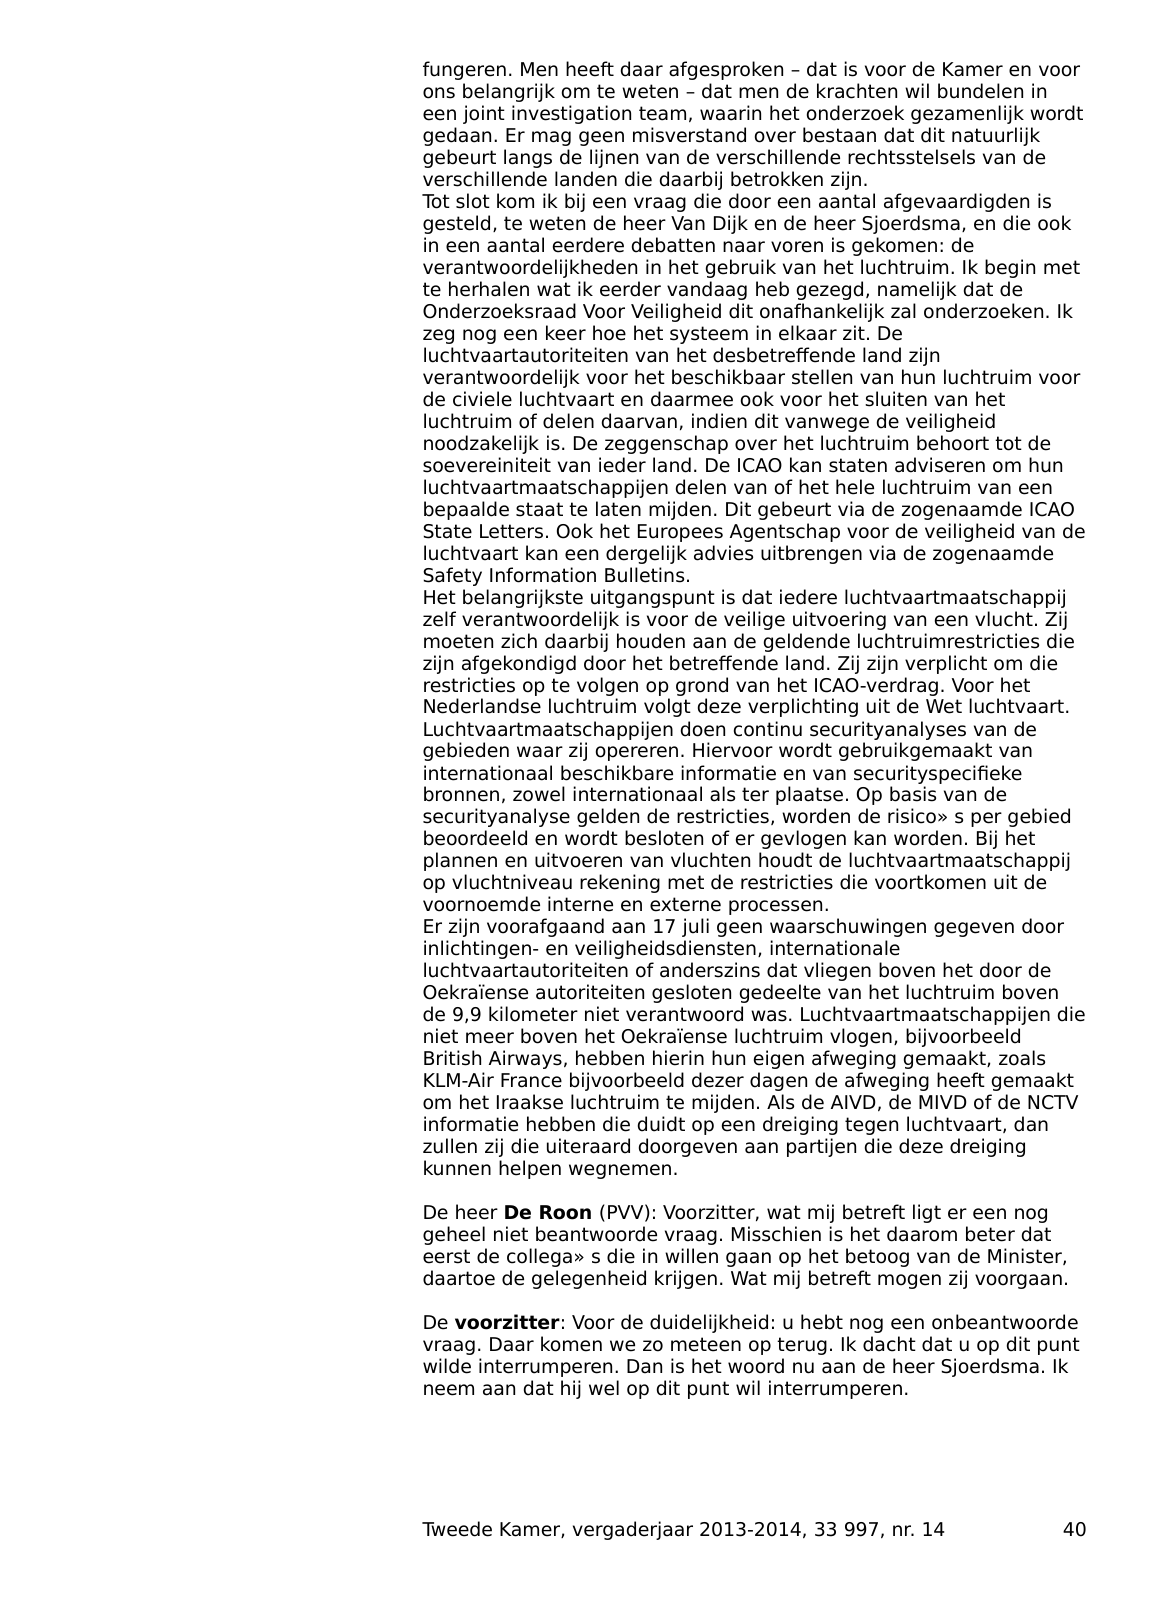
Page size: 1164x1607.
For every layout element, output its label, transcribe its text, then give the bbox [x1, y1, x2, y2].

text Luchtvaartmaatschappijen doen continu securityanalyses van de gebieden waar zij opereren. Hiervoor wordt gebruikgemaakt van internationaal beschikbare informatie en van securityspecifieke bronnen, zowel internationaal als ter plaatse. Op basis van de securityanalyse gelden de restricties, worden de risico» s per gebied beoordeeld en wordt besloten of er gevlogen kan worden. Bij het plannen en uitvoeren van vluchten houdt de luchtvaartmaatschappij op vluchtniveau rekening met de restricties die voortkomen uit de voornoemde interne en externe processen. [422, 718, 1087, 916]
text De voorzitter: Voor de duidelijkheid: u hebt nog een onbeantwoorde vraag. Daar komen we zo meteen op terug. Ik dacht dat u op dit punt wilde interrumperen. Dan is het woord nu aan de heer Sjoerdsma. Ik neem aan dat hij wel op dit punt wil interrumperen. [422, 1312, 1087, 1400]
text Het belangrijkste uitgangspunt is dat iedere luchtvaartmaatschappij zelf verantwoordelijk is voor de veilige uitvoering van een vlucht. Zij moeten zich daarbij houden aan de geldende luchtruimrestricties die zijn afgekondigd door het betreffende land. Zij zijn verplicht om die restricties op te volgen op grond van het ICAO-verdrag. Voor het Nederlandse luchtruim volgt deze verplichting uit de Wet luchtvaart. [422, 587, 1087, 718]
text fungeren. Men heeft daar afgesproken – dat is voor de Kamer en voor ons belangrijk om te weten – dat men de krachten wil bundelen in een joint investigation team, waarin het onderzoek gezamenlijk wordt gedaan. Er mag geen misverstand over bestaan dat dit natuurlijk gebeurt langs de lijnen van de verschillende rechtsstelsels van de verschillende landen die daarbij betrokken zijn. [422, 59, 1087, 191]
text Er zijn voorafgaand aan 17 juli geen waarschuwingen gegeven door inlichtingen- en veiligheidsdiensten, internationale luchtvaartautoriteiten of anderszins dat vliegen boven het door de Oekraïense autoriteiten gesloten gedeelte van het luchtruim boven de 9,9 kilometer niet verantwoord was. Luchtvaartmaatschappijen die niet meer boven het Oekraïense luchtruim vlogen, bijvoorbeeld British Airways, hebben hierin hun eigen afweging gemaakt, zoals KLM-Air France bijvoorbeeld dezer dagen de afweging heeft gemaakt om het Iraakse luchtruim te mijden. Als de AIVD, de MIVD of de NCTV informatie hebben die duidt op een dreiging tegen luchtvaart, dan zullen zij die uiteraard doorgeven aan partijen die deze dreiging kunnen helpen wegnemen. [422, 916, 1087, 1180]
text De heer De Roon (PVV): Voorzitter, wat mij betreft ligt er een nog geheel niet beantwoorde vraag. Misschien is het daarom beter dat eerst de collega» s die in willen gaan op het betoog van de Minister, daartoe de gelegenheid krijgen. Wat mij betreft mogen zij voorgaan. [422, 1202, 1087, 1290]
text Tot slot kom ik bij een vraag die door een aantal afgevaardigden is gesteld, te weten de heer Van Dijk en de heer Sjoerdsma, en die ook in een aantal eerdere debatten naar voren is gekomen: de verantwoordelijkheden in het gebruik van het luchtruim. Ik begin met te herhalen wat ik eerder vandaag heb gezegd, namelijk dat de Onderzoeksraad Voor Veiligheid dit onafhankelijk zal onderzoeken. Ik zeg nog een keer hoe het systeem in elkaar zit. De luchtvaartautoriteiten van het desbetreffende land zijn verantwoordelijk voor het beschikbaar stellen van hun luchtruim voor de civiele luchtvaart en daarmee ook voor het sluiten van het luchtruim of delen daarvan, indien dit vanwege de veiligheid noodzakelijk is. De zeggenschap over het luchtruim behoort tot de soevereiniteit van ieder land. De ICAO kan staten adviseren om hun luchtvaartmaatschappijen delen van of het hele luchtruim van een bepaalde staat te laten mijden. Dit gebeurt via de zogenaamde ICAO State Letters. Ook het Europees Agentschap voor de veiligheid van de luchtvaart kan een dergelijk advies uitbrengen via de zogenaamde Safety Information Bulletins. [422, 191, 1087, 587]
